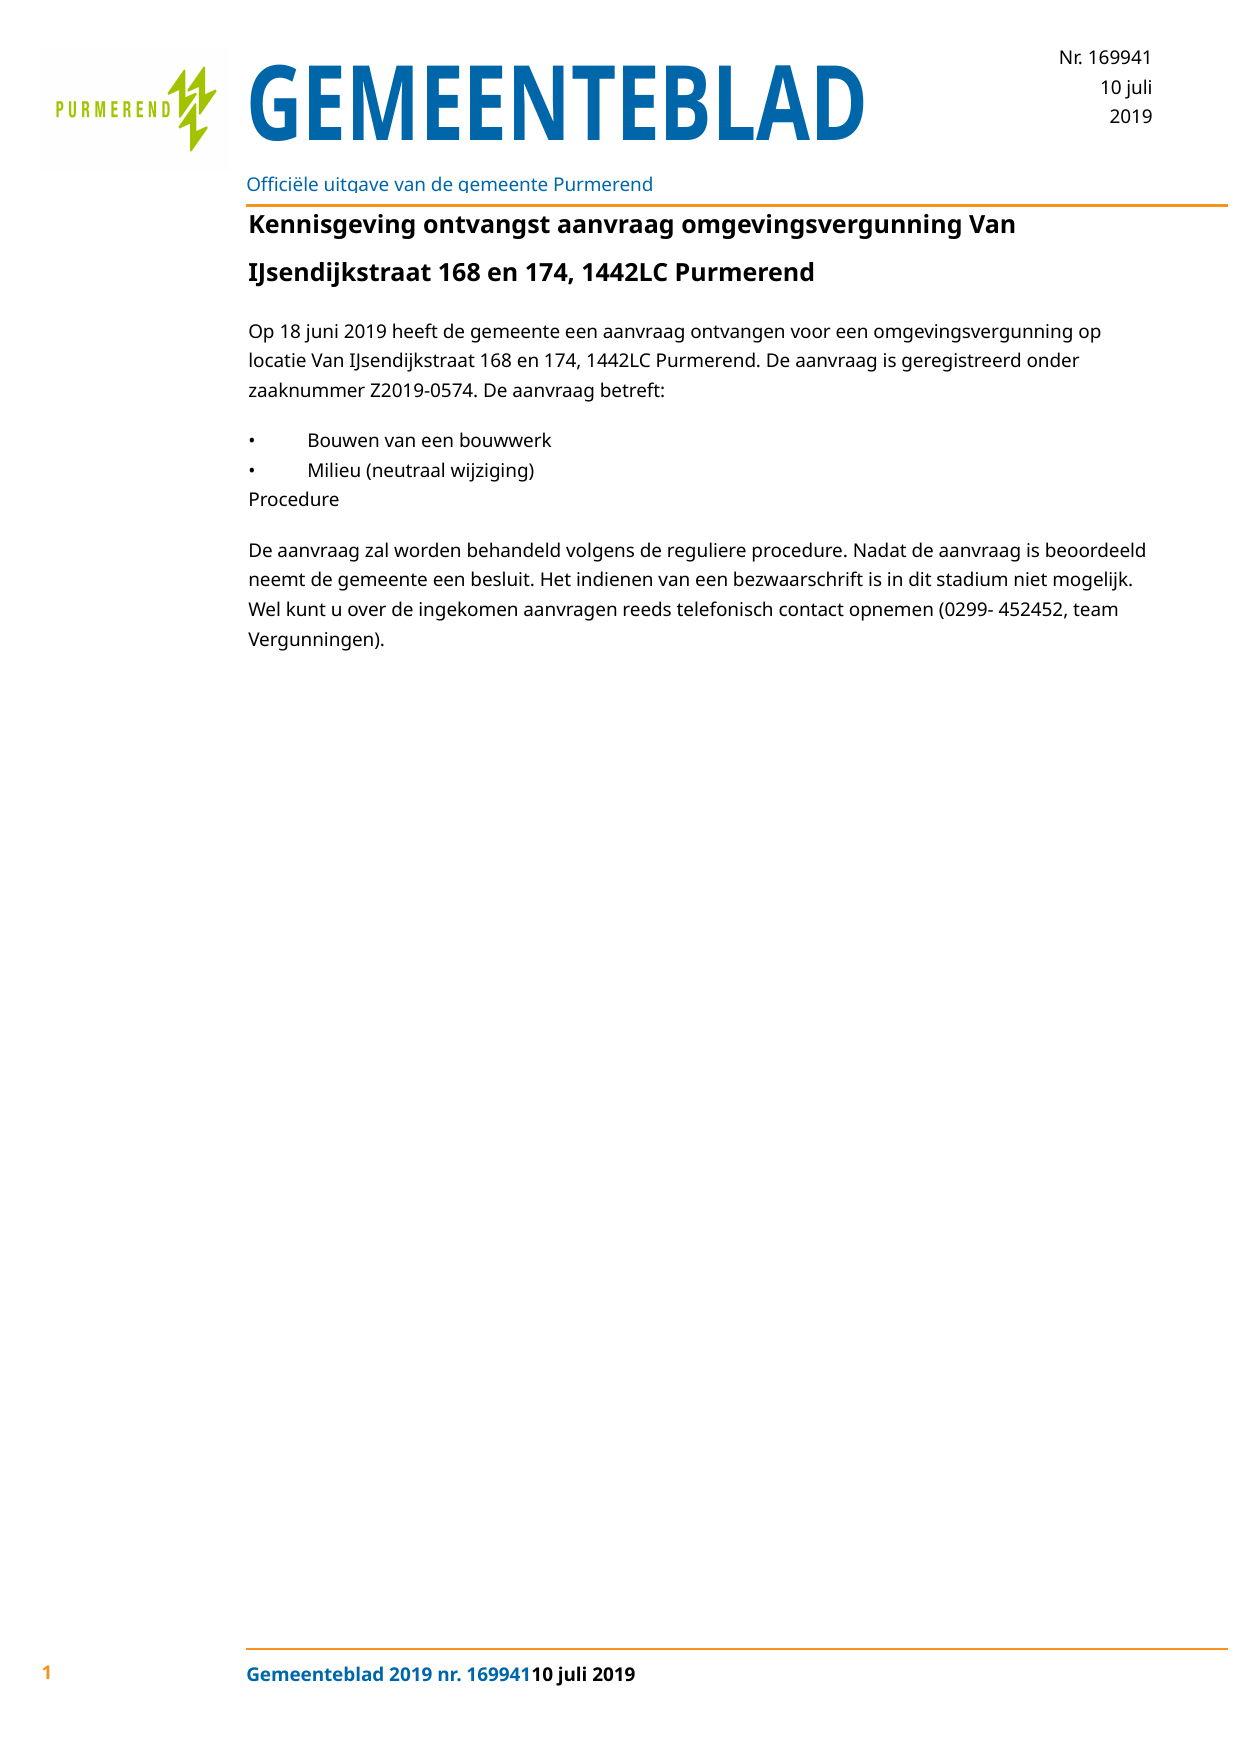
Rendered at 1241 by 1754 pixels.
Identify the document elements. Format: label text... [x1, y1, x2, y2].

text De aanvraag zal worden behandeld volgens de reguliere procedure. Nadat de aanvraag is beoordeeld neemt de gemeente een besluit. Het indienen van een bezwaarschrift is in dit stadium niet mogelijk. Wel kunt u over de ingekomen aanvragen reeds telefonisch contact opnemen (0299- 452452, team Vergunningen). [248, 537, 1152, 652]
picture [41, 47, 231, 172]
text Procedure [248, 487, 1152, 512]
list Bouwen van een bouwwerk [248, 427, 1152, 453]
list Milieu (neutraal wijziging) [248, 457, 1152, 483]
text Kennisgeving ontvangst aanvraag omgevingsvergunning Van IJsendijkstraat 168 en 174, 1442LC Purmerend [248, 207, 1152, 288]
text Op 18 juni 2019 heeft de gemeente een aanvraag ontvangen voor een omgevingsvergunning op locatie Van IJsendijkstraat 168 en 174, 1442LC Purmerend. De aanvraag is geregistreerd onder zaaknummer Z2019-0574. De aanvraag betreft: [248, 318, 1152, 403]
